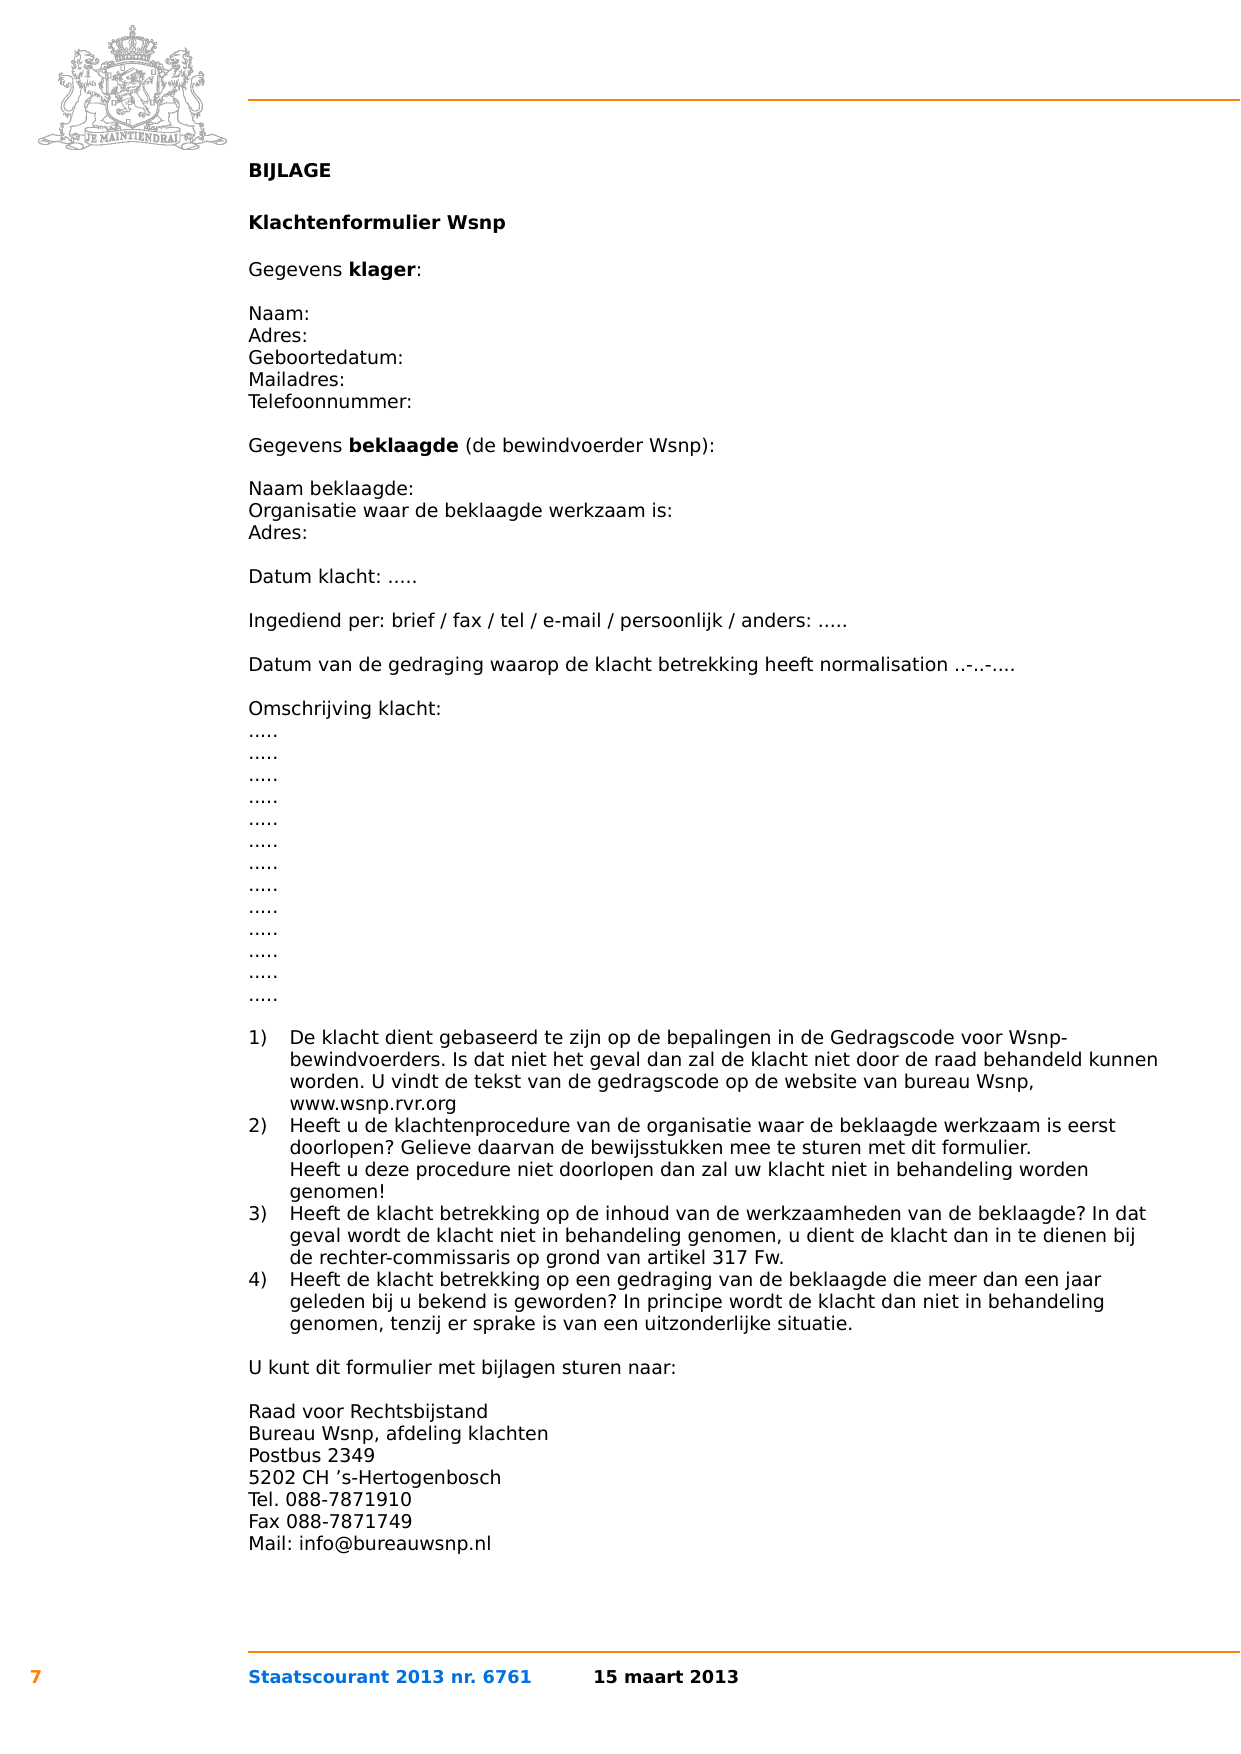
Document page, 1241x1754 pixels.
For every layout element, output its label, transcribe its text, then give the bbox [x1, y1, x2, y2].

text ..... [248, 852, 1163, 873]
text Adres: [248, 522, 1163, 544]
text Heeft u deze procedure niet doorlopen dan zal uw klacht niet in behandeling worden genomen! [289, 1159, 1163, 1203]
text ..... [248, 742, 1163, 764]
text Naam: [248, 303, 1163, 325]
text 4) Heeft de klacht betrekking op een gedraging van de beklaagde die meer dan een jaar geleden bij u bekend is geworden? In principe wordt de klacht dan niet in behandeling genomen, tenzij er sprake is van een uitzonderlijke situatie. [248, 1269, 1163, 1335]
text Organisatie waar de beklaagde werkzaam is: [248, 500, 1163, 522]
text ..... [248, 917, 1163, 939]
text Datum van de gedraging waarop de klacht betrekking heeft normalisation ..-..-.... [248, 654, 1163, 676]
text ..... [248, 808, 1163, 829]
text ..... [248, 829, 1163, 852]
text Mail: info@bureauwsnp.nl [248, 1533, 1163, 1554]
text ..... [248, 983, 1163, 1005]
text Datum klacht: ..... [248, 566, 1163, 588]
text Postbus 2349 [248, 1445, 1163, 1467]
text U kunt dit formulier met bijlagen sturen naar: [248, 1357, 1163, 1379]
text ..... [248, 786, 1163, 808]
text 1) De klacht dient gebaseerd te zijn op de bepalingen in de Gedragscode voor Wsnp-bewindvoerders. Is dat niet het geval dan zal de klacht niet door de raad behandeld kunnen worden. U vindt de tekst van de gedragscode op de website van bureau Wsnp, www.wsnp.rvr.org [248, 1027, 1163, 1115]
text ..... [248, 961, 1163, 983]
text 2) Heeft u de klachtenprocedure van de organisatie waar de beklaagde werkzaam is eerst doorlopen? Gelieve daarvan de bewijsstukken mee te sturen met dit formulier. [248, 1115, 1163, 1159]
text Fax 088-7871749 [248, 1511, 1163, 1533]
subtitle BIJLAGE [248, 160, 1163, 182]
text 3) Heeft de klacht betrekking op de inhoud van de werkzaamheden van de beklaagde? In dat geval wordt de klacht niet in behandeling genomen, u dient de klacht dan in te dienen bij de rechter-commissaris op grond van artikel 317 Fw. [248, 1203, 1163, 1269]
picture [38, 25, 227, 150]
text Gegevens klager: [248, 259, 1163, 281]
text Gegevens beklaagde (de bewindvoerder Wsnp): [248, 434, 1163, 456]
text ..... [248, 873, 1163, 896]
text ..... [248, 764, 1163, 786]
text Raad voor Rechtsbijstand [248, 1401, 1163, 1423]
text ..... [248, 720, 1163, 742]
subtitle Klachtenformulier Wsnp [248, 212, 1163, 234]
text Telefoonnummer: [248, 391, 1163, 413]
text Omschrijving klacht: [248, 698, 1163, 720]
text Bureau Wsnp, afdeling klachten [248, 1423, 1163, 1445]
text Mailadres: [248, 369, 1163, 391]
text Geboortedatum: [248, 347, 1163, 369]
text ..... [248, 896, 1163, 917]
text ..... [248, 939, 1163, 961]
text 5202 CH ’s-Hertogenbosch [248, 1467, 1163, 1489]
text Ingediend per: brief / fax / tel / e-mail / persoonlijk / anders: ..... [248, 610, 1163, 632]
text Naam beklaagde: [248, 478, 1163, 500]
text Tel. 088-7871910 [248, 1489, 1163, 1511]
text Adres: [248, 325, 1163, 347]
